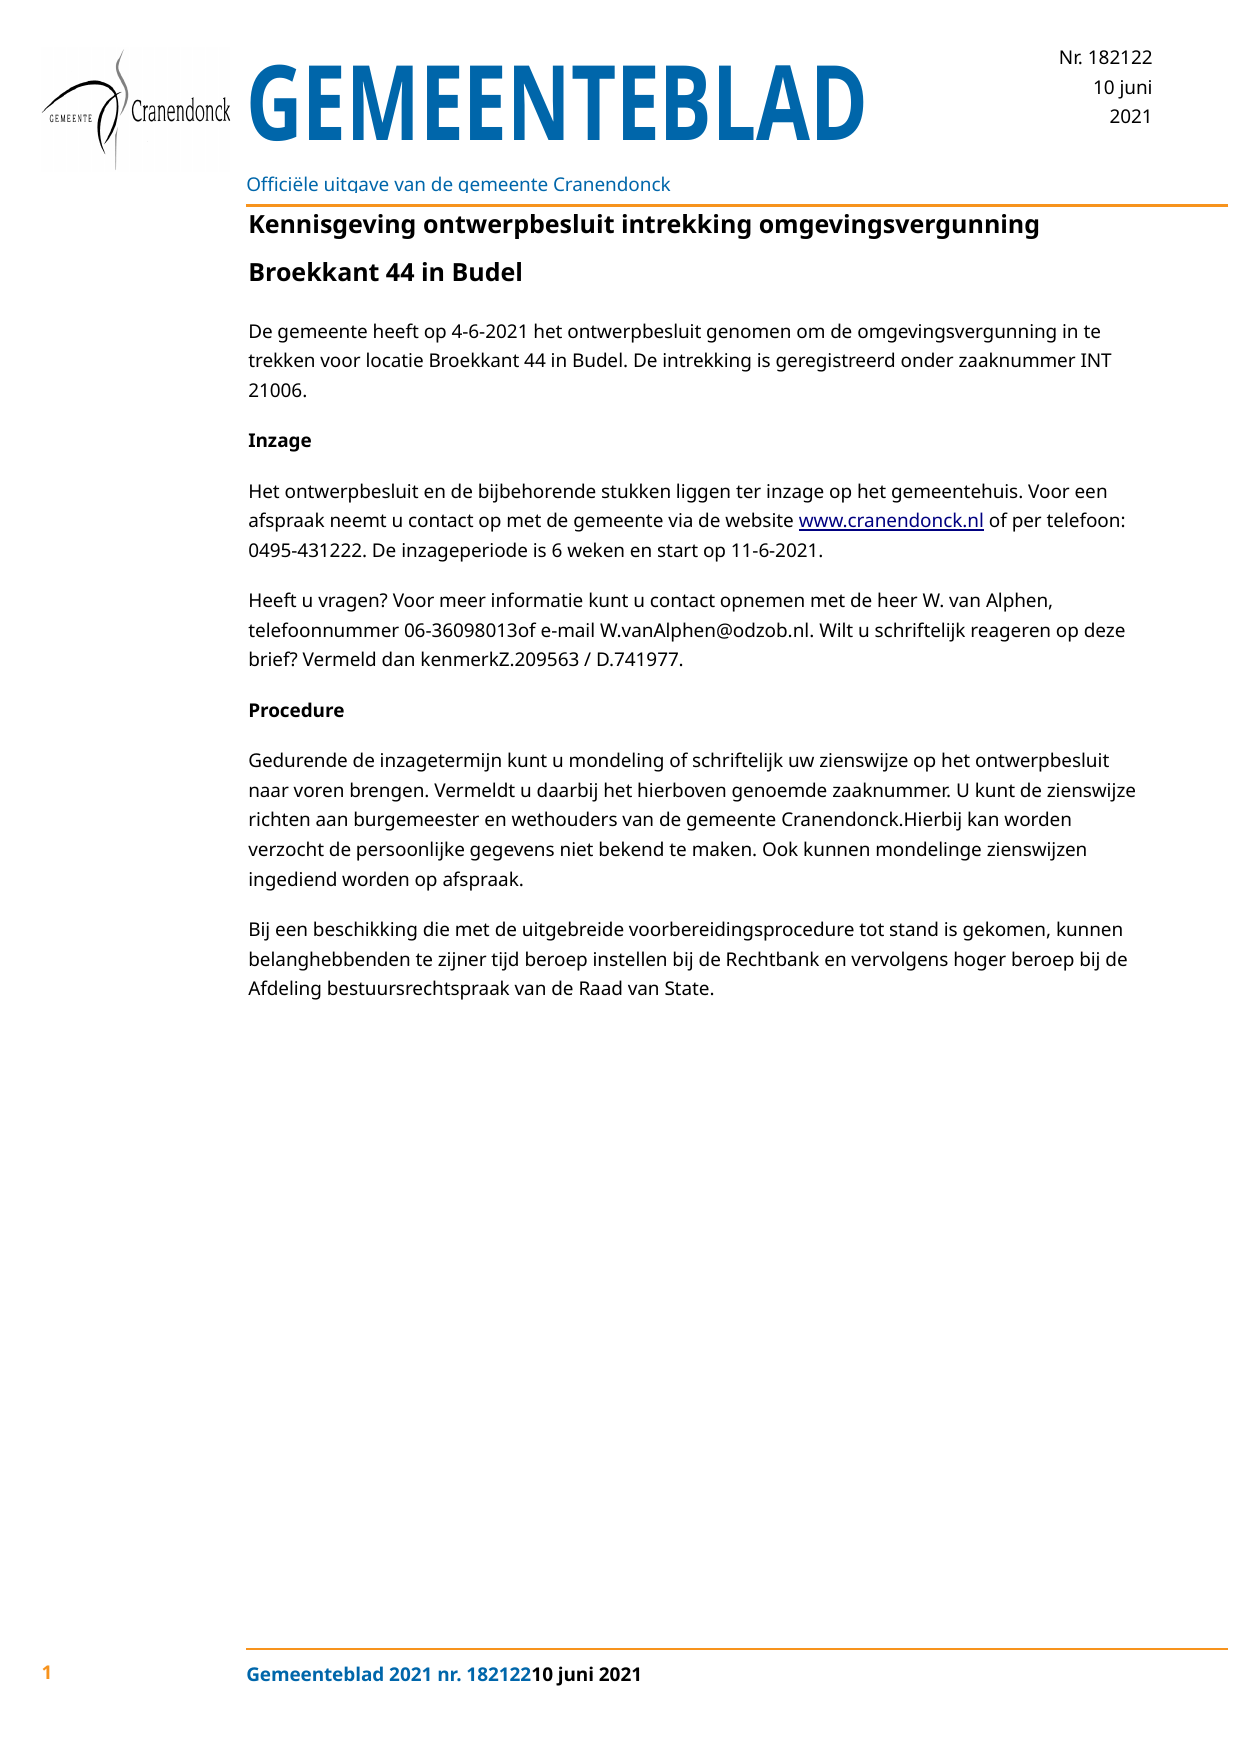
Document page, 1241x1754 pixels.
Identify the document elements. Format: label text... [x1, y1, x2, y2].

text De gemeente heeft op 4-6-2021 het ontwerpbesluit genomen om de omgevingsvergunning in te trekken voor locatie Broekkant 44 in Budel. De intrekking is geregistreerd onder zaaknummer INT 21006. [248, 318, 1152, 403]
text Procedure [248, 697, 1152, 723]
text Kennisgeving ontwerpbesluit intrekking omgevingsvergunning Broekkant 44 in Budel [248, 207, 1152, 288]
text Het ontwerpbesluit en de bijbehorende stukken liggen ter inzage op het gemeentehuis. Voor een afspraak neemt u contact op met de gemeente via de website www.cranendonck.nl of per telefoon: 0495-431222. De inzageperiode is 6 weken en start op 11-6-2021. [248, 478, 1152, 563]
text Inzage [248, 427, 1152, 453]
text Gedurende de inzagetermijn kunt u mondeling of schriftelijk uw zienswijze op het ontwerpbesluit naar voren brengen. Vermeldt u daarbij het hierboven genoemde zaaknummer. U kunt de zienswijze richten aan burgemeester en wethouders van de gemeente Cranendonck.Hierbij kan worden verzocht de persoonlijke gegevens niet bekend te maken. Ook kunnen mondelinge zienswijzen ingediend worden op afspraak. [248, 747, 1152, 892]
text Bij een beschikking die met de uitgebreide voorbereidingsprocedure tot stand is gekomen, kunnen belanghebbenden te zijner tijd beroep instellen bij de Rechtbank en vervolgens hoger beroep bij de Afdeling bestuursrechtspraak van de Raad van State. [248, 916, 1152, 1001]
text Heeft u vragen? Voor meer informatie kunt u contact opnemen met de heer W. van Alphen, telefoonnummer 06-36098013of e-mail W.vanAlphen@odzob.nl. Wilt u schriftelijk reageren op deze brief? Vermeld dan kenmerkZ.209563 / D.741977. [248, 587, 1152, 672]
picture [41, 47, 231, 172]
